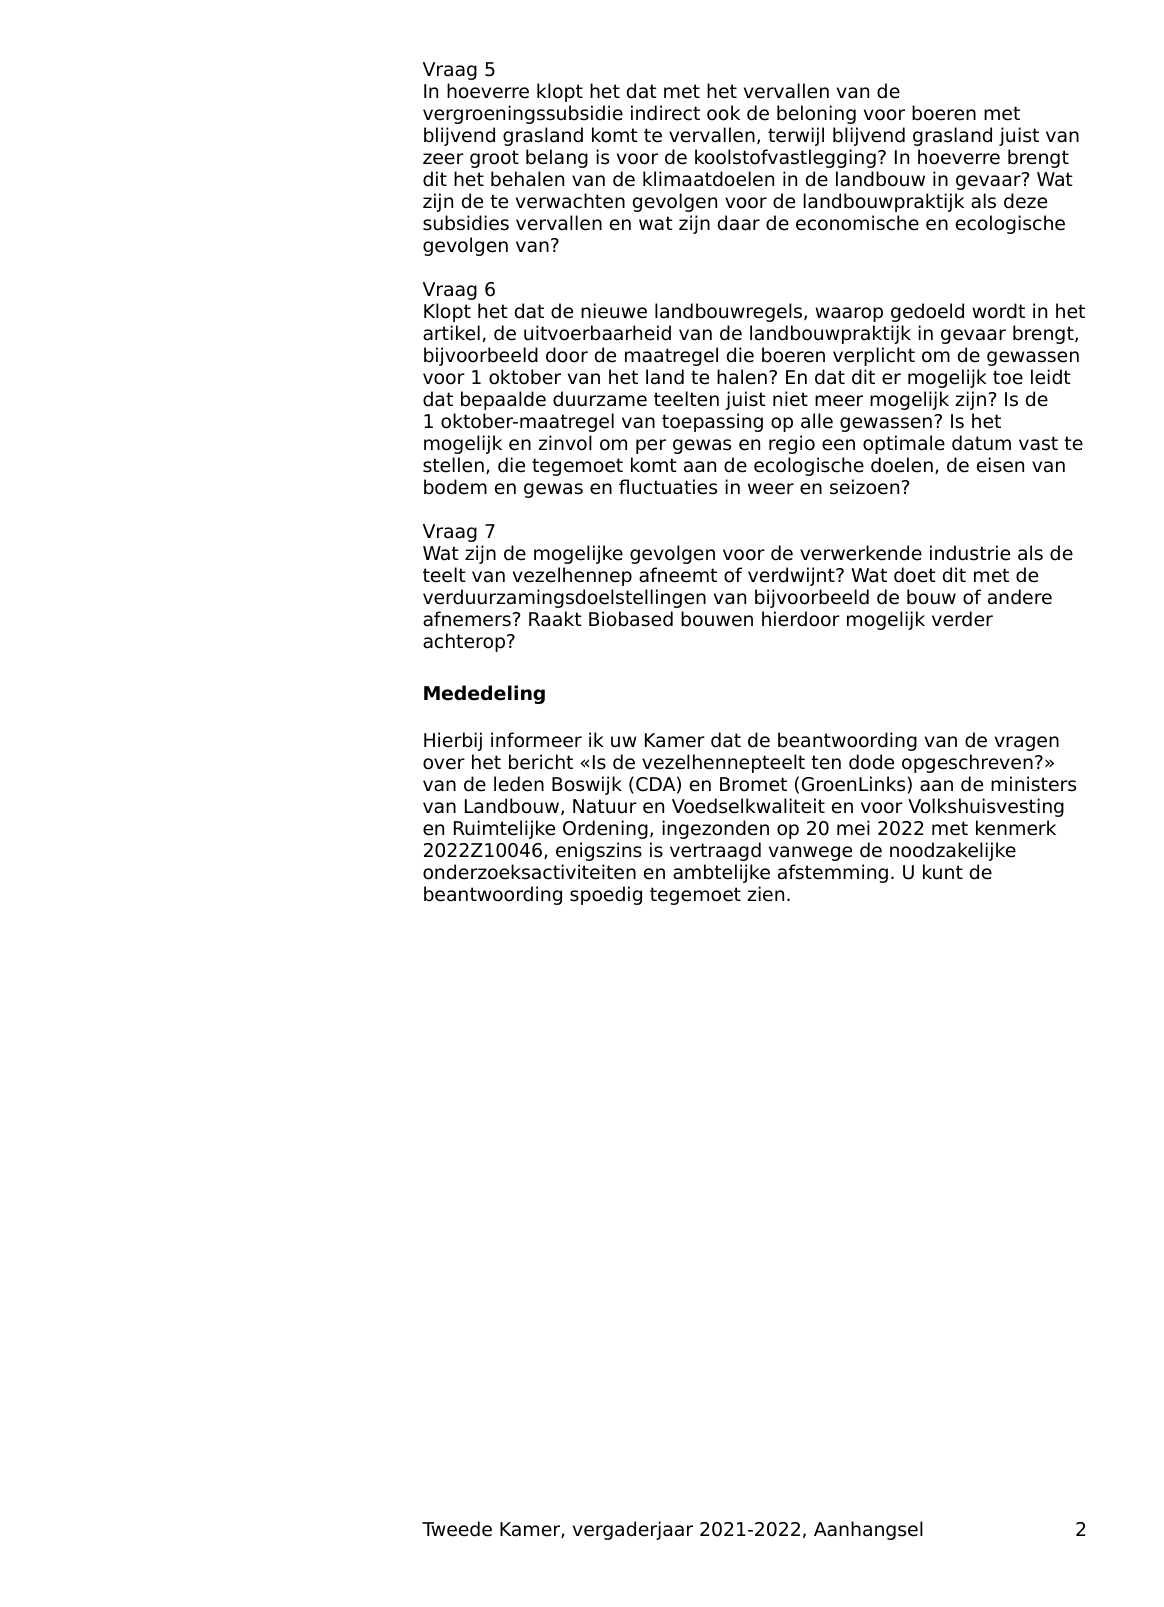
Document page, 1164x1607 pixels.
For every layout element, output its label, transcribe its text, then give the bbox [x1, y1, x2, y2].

subtitle Mededeling [422, 683, 1087, 705]
text In hoeverre klopt het dat met het vervallen van de vergroeningssubsidie indirect ook de beloning voor boeren met blijvend grasland komt te vervallen, terwijl blijvend grasland juist van zeer groot belang is voor de koolstofvastlegging? In hoeverre brengt dit het behalen van de klimaatdoelen in de landbouw in gevaar? Wat zijn de te verwachten gevolgen voor de landbouwpraktijk als deze subsidies vervallen en wat zijn daar de economische en ecologische gevolgen van? [422, 81, 1087, 257]
text Wat zijn de mogelijke gevolgen voor de verwerkende industrie als de teelt van vezelhennep afneemt of verdwijnt? Wat doet dit met de verduurzamingsdoelstellingen van bijvoorbeeld de bouw of andere afnemers? Raakt Biobased bouwen hierdoor mogelijk verder achterop? [422, 543, 1087, 653]
text Vraag 6 [422, 279, 1087, 301]
text Vraag 5 [422, 59, 1087, 81]
text Klopt het dat de nieuwe landbouwregels, waarop gedoeld wordt in het artikel, de uitvoerbaarheid van de landbouwpraktijk in gevaar brengt, bijvoorbeeld door de maatregel die boeren verplicht om de gewassen voor 1 oktober van het land te halen? En dat dit er mogelijk toe leidt dat bepaalde duurzame teelten juist niet meer mogelijk zijn? Is de 1 oktober-maatregel van toepassing op alle gewassen? Is het mogelijk en zinvol om per gewas en regio een optimale datum vast te stellen, die tegemoet komt aan de ecologische doelen, de eisen van bodem en gewas en fluctuaties in weer en seizoen? [422, 301, 1087, 499]
text Hierbij informeer ik uw Kamer dat de beantwoording van de vragen over het bericht «Is de vezelhennepteelt ten dode opgeschreven?» van de leden Boswijk (CDA) en Bromet (GroenLinks) aan de ministers van Landbouw, Natuur en Voedselkwaliteit en voor Volkshuisvesting en Ruimtelijke Ordening, ingezonden op 20 mei 2022 met kenmerk 2022Z10046, enigszins is vertraagd vanwege de noodzakelijke onderzoeksactiviteiten en ambtelijke afstemming. U kunt de beantwoording spoedig tegemoet zien. [422, 730, 1087, 906]
text Vraag 7 [422, 521, 1087, 543]
